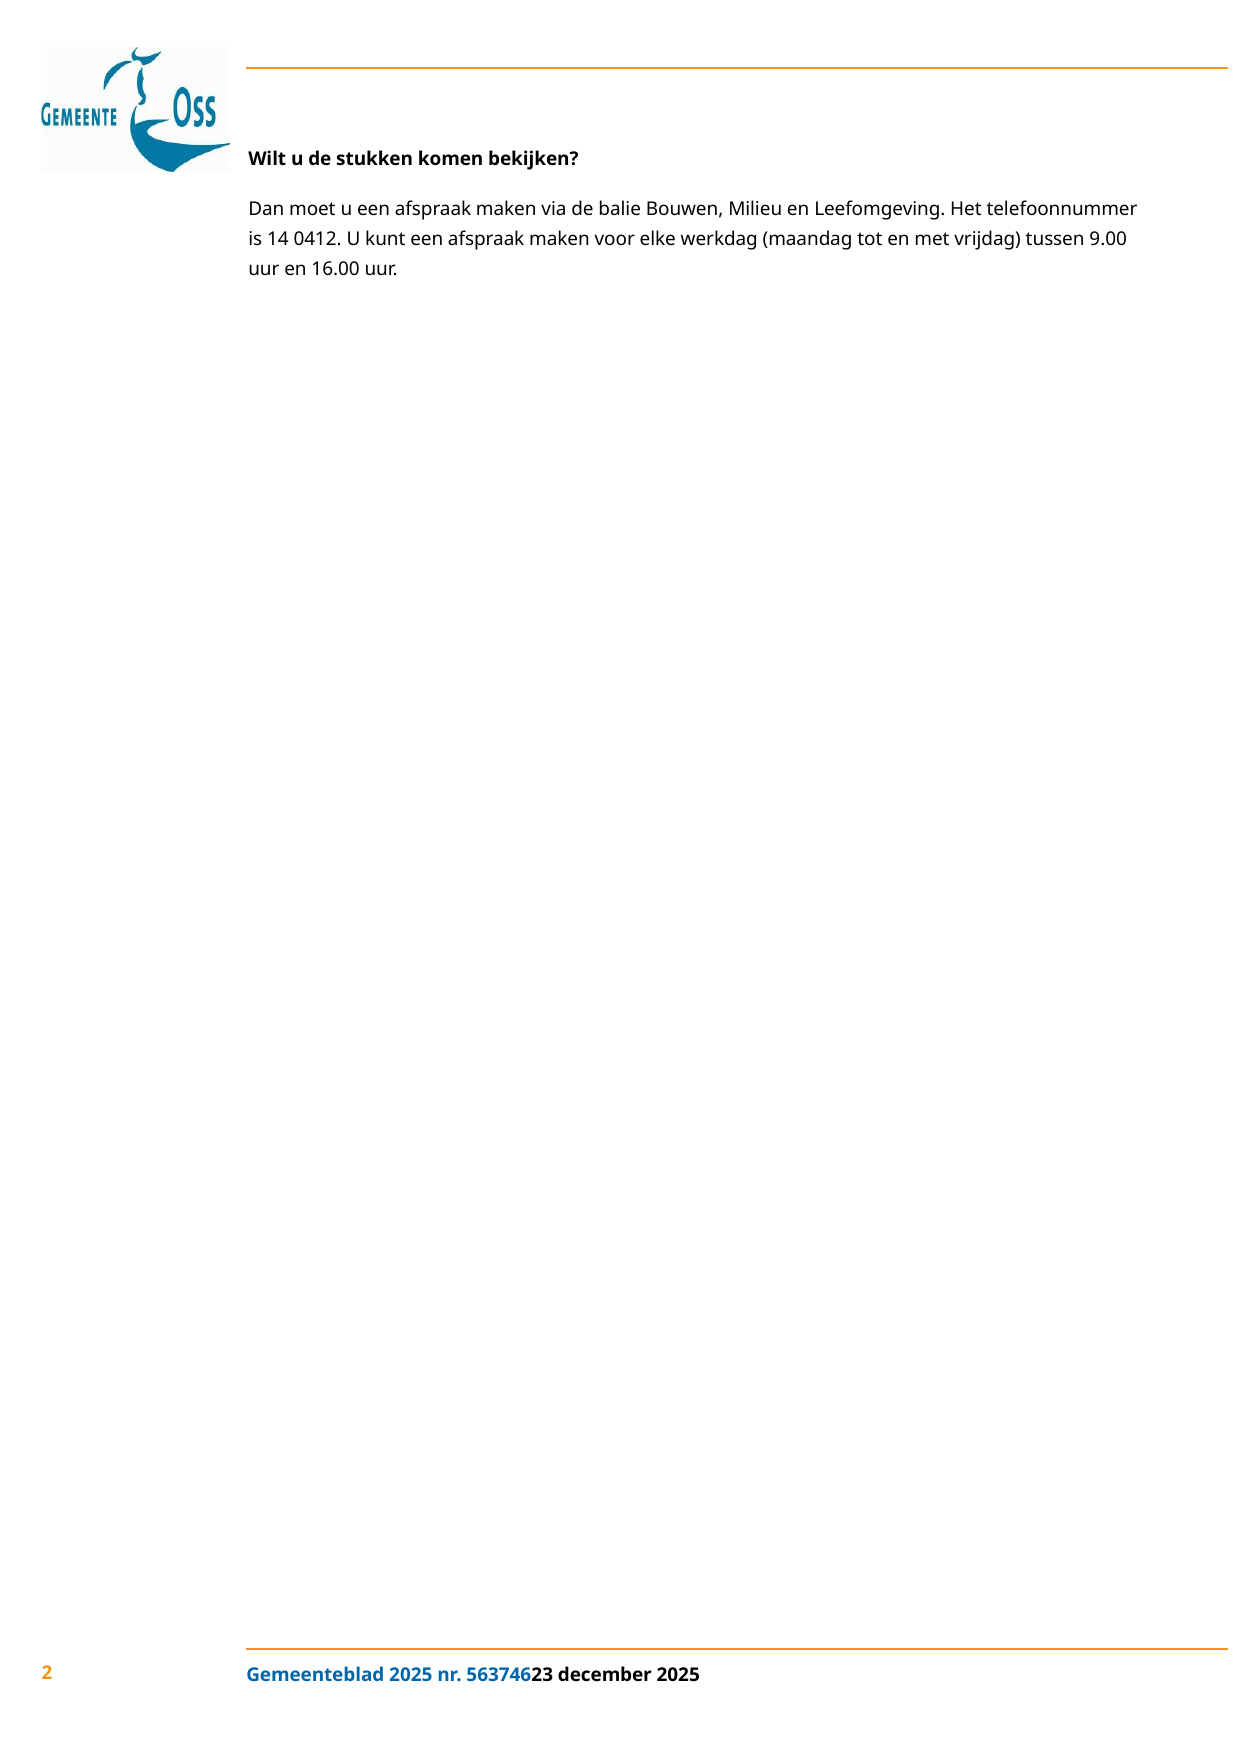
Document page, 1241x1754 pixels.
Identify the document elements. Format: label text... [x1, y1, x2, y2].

picture [41, 47, 231, 172]
text Wilt u de stukken komen bekijken? [248, 145, 1152, 171]
text Dan moet u een afspraak maken via de balie Bouwen, Milieu en Leefomgeving. Het telefoonnummer is 14 0412. U kunt een afspraak maken voor elke werkdag (maandag tot en met vrijdag) tussen 9.00 uur en 16.00 uur. [248, 196, 1152, 281]
